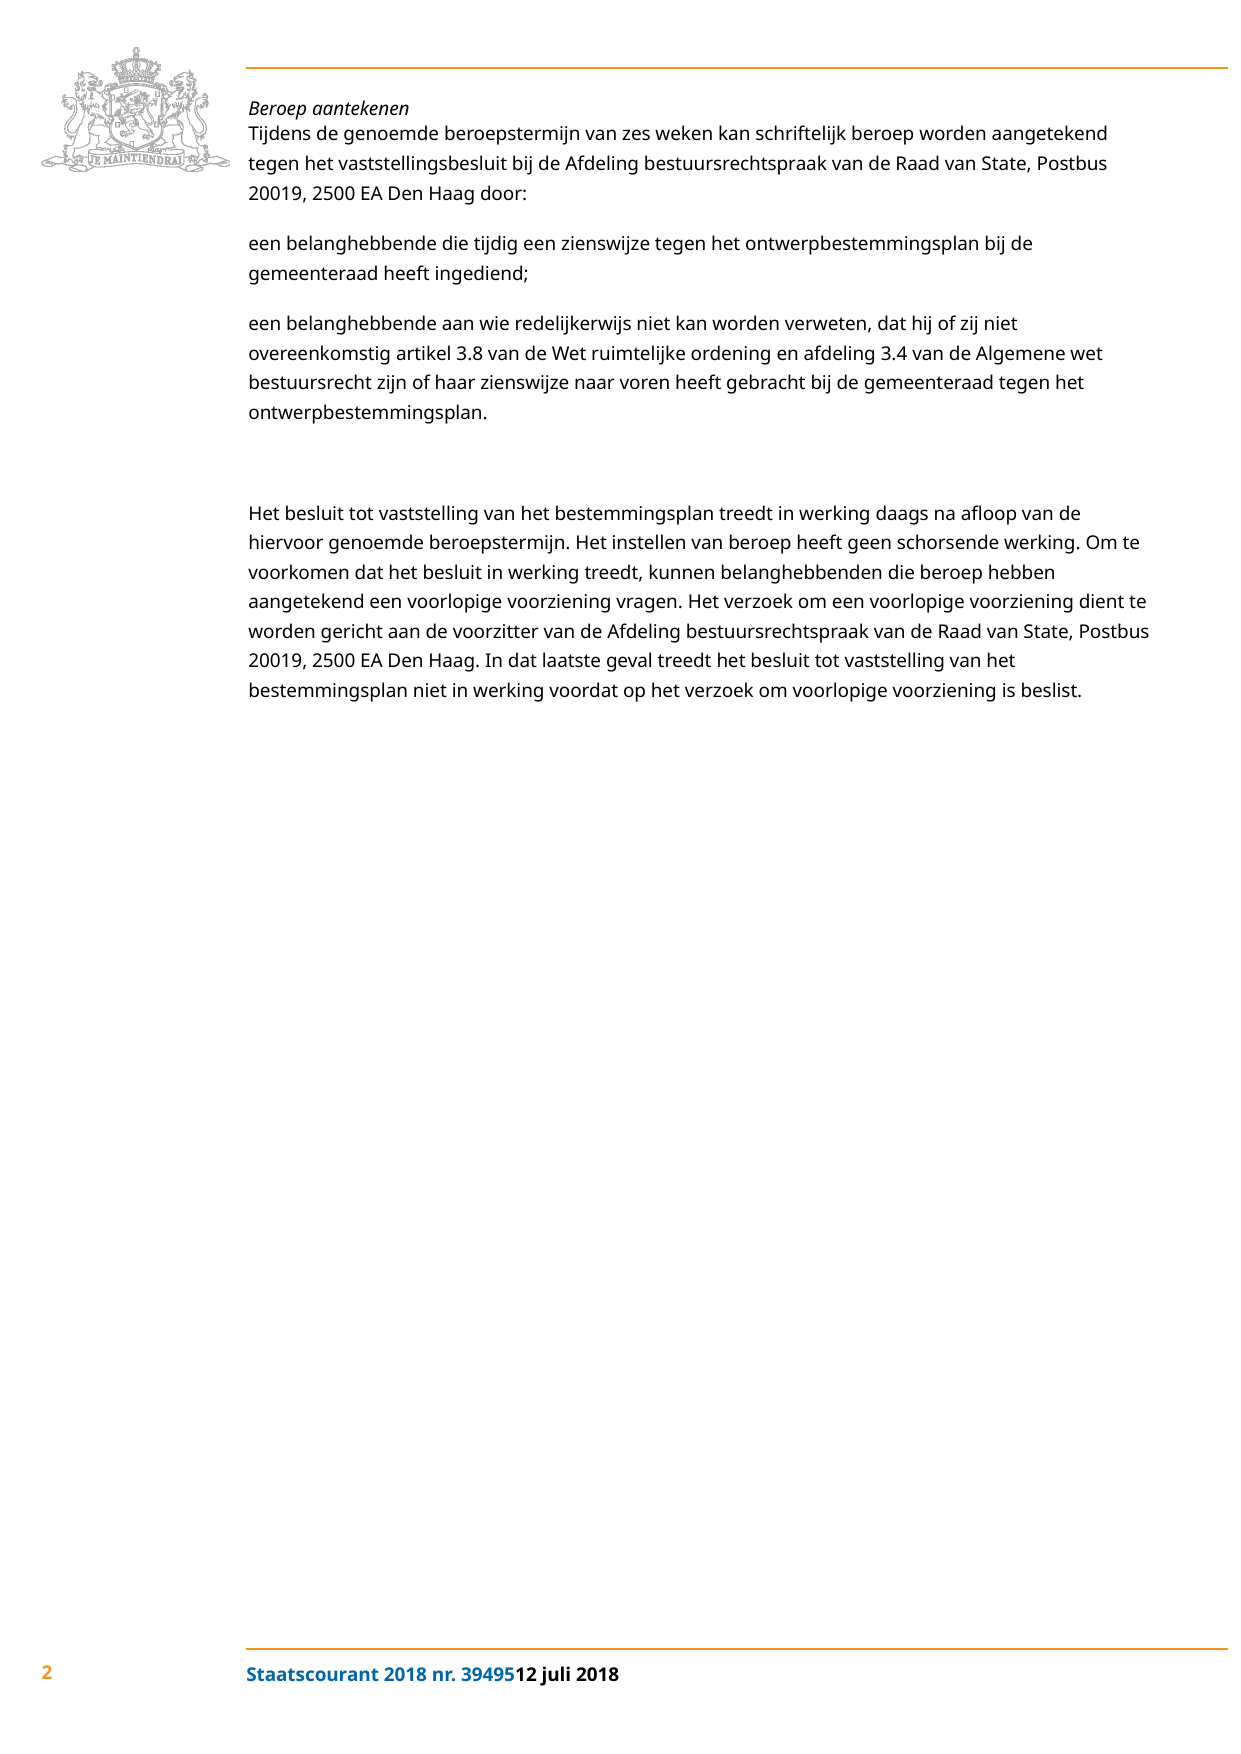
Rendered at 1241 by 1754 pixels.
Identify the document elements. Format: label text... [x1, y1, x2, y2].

text een belanghebbende aan wie redelijkerwijs niet kan worden verweten, dat hij of zij niet overeenkomstig artikel 3.8 van de Wet ruimtelijke ordening en afdeling 3.4 van de Algemene wet bestuursrecht zijn of haar zienswijze naar voren heeft gebracht bij de gemeenteraad tegen het ontwerpbestemmingsplan. [248, 310, 1152, 424]
text Het besluit tot vaststelling van het bestemmingsplan treedt in werking daags na afloop van de hiervoor genoemde beroepstermijn. Het instellen van beroep heeft geen schorsende werking. Om te voorkomen dat het besluit in werking treedt, kunnen belanghebbenden die beroep hebben aangetekend een voorlopige voorziening vragen. Het verzoek om een voorlopige voorziening dient te worden gericht aan de voorzitter van de Afdeling bestuursrechtspraak van de Raad van State, Postbus 20019, 2500 EA Den Haag. In dat laatste geval treedt het besluit tot vaststelling van het bestemmingsplan niet in werking voordat op het verzoek om voorlopige voorziening is beslist. [248, 500, 1152, 703]
text Tijdens de genoemde beroepstermijn van zes weken kan schriftelijk beroep worden aangetekend tegen het vaststellingsbesluit bij de Afdeling bestuursrechtspraak van de Raad van State, Postbus 20019, 2500 EA Den Haag door: [248, 121, 1152, 205]
text een belanghebbende die tijdig een zienswijze tegen het ontwerpbestemmingsplan bij de gemeenteraad heeft ingediend; [248, 230, 1152, 285]
text Beroep aantekenen [248, 95, 1152, 121]
picture [41, 47, 231, 172]
